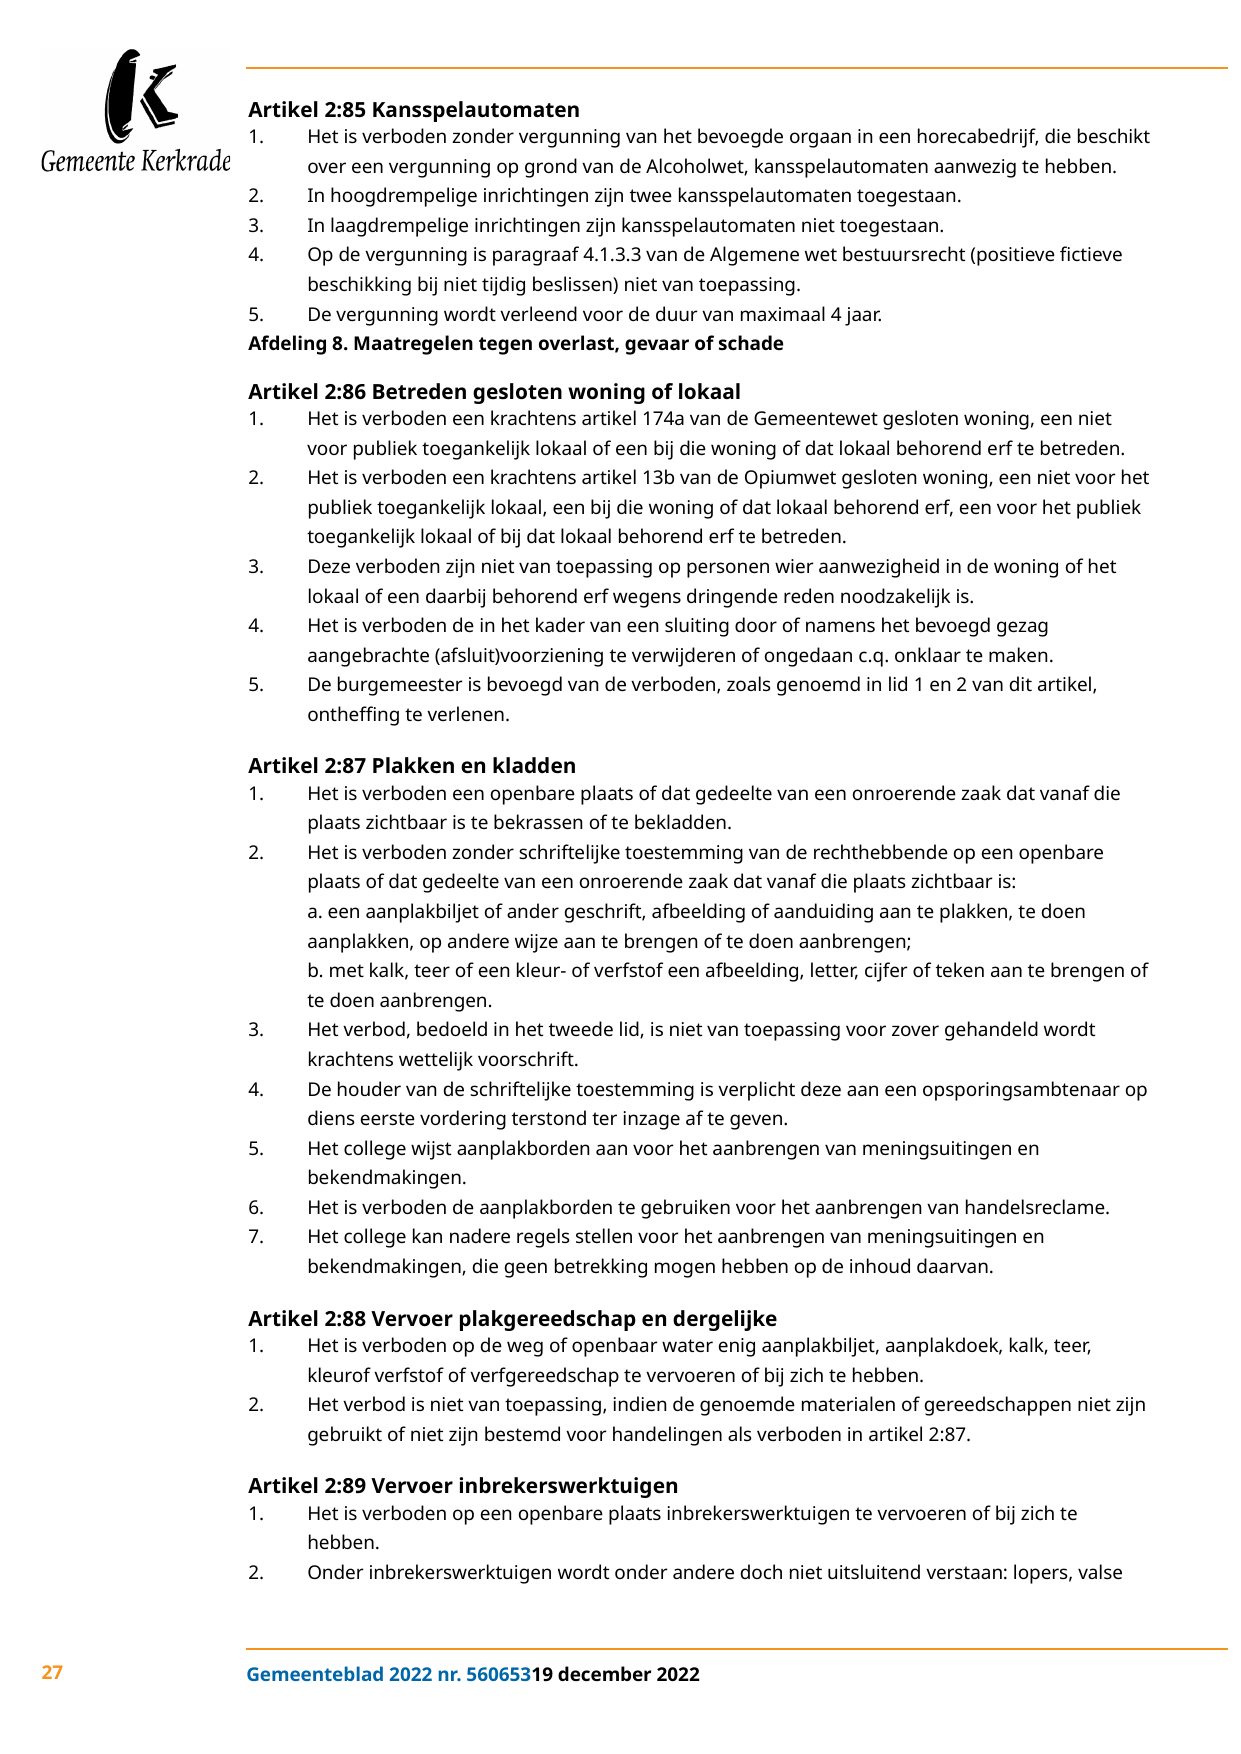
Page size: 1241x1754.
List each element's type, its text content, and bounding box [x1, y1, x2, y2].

list Deze verboden zijn niet van toepassing op personen wier aanwezigheid in de woning of het lokaal of een daarbij behorend erf wegens dringende reden noodzakelijk is. [248, 553, 1152, 608]
list Het is verboden op de weg of openbaar water enig aanplakbiljet, aanplakdoek, kalk, teer, kleurof verfstof of verfgereedschap te vervoeren of bij zich te hebben. [248, 1332, 1152, 1387]
list Het is verboden een openbare plaats of dat gedeelte van een onroerende zaak dat vanaf die plaats zichtbaar is te bekrassen of te bekladden. [248, 780, 1152, 835]
list Het is verboden de in het kader van een sluiting door of namens het bevoegd gezag aangebrachte (afsluit)voorziening te verwijderen of ongedaan c.q. onklaar te maken. [248, 612, 1152, 668]
list Het verbod is niet van toepassing, indien de genoemde materialen of gereedschappen niet zijn gebruikt of niet zijn bestemd voor handelingen als verboden in artikel 2:87. [248, 1391, 1152, 1447]
list b. met kalk, teer of een kleur- of verfstof een afbeelding, letter, cijfer of teken aan te brengen of te doen aanbrengen. [248, 957, 1152, 1013]
list Het is verboden een krachtens artikel 174a van de Gemeentewet gesloten woning, een niet voor publiek toegankelijk lokaal of een bij die woning of dat lokaal behorend erf te betreden. [248, 405, 1152, 461]
list Het is verboden op een openbare plaats inbrekerswerktuigen te vervoeren of bij zich te hebben. [248, 1500, 1152, 1555]
text Artikel 2:87 Plakken en kladden [248, 752, 1152, 780]
list Het verbod, bedoeld in het tweede lid, is niet van toepassing voor zover gehandeld wordt krachtens wettelijk voorschrift. [248, 1017, 1152, 1072]
text Artikel 2:88 Vervoer plakgereedschap en dergelijke [248, 1304, 1152, 1332]
list In laagdrempelige inrichtingen zijn kansspelautomaten niet toegestaan. [248, 212, 1152, 238]
list Onder inbrekerswerktuigen wordt onder andere doch niet uitsluitend verstaan: lopers, valse [248, 1559, 1152, 1585]
list De burgemeester is bevoegd van de verboden, zoals genoemd in lid 1 en 2 van dit artikel, ontheffing te verlenen. [248, 672, 1152, 727]
picture [41, 47, 231, 172]
text Artikel 2:86 Betreden gesloten woning of lokaal [248, 377, 1152, 405]
text Afdeling 8. Maatregelen tegen overlast, gevaar of schade [248, 330, 1152, 356]
text Artikel 2:85 Kansspelautomaten [248, 95, 1152, 123]
list a. een aanplakbiljet of ander geschrift, afbeelding of aanduiding aan te plakken, te doen aanplakken, op andere wijze aan te brengen of te doen aanbrengen; [248, 898, 1152, 954]
list In hoogdrempelige inrichtingen zijn twee kansspelautomaten toegestaan. [248, 182, 1152, 208]
list Het is verboden de aanplakborden te gebruiken voor het aanbrengen van handelsreclame. [248, 1194, 1152, 1220]
list Op de vergunning is paragraaf 4.1.3.3 van de Algemene wet bestuursrecht (positieve fictieve beschikking bij niet tijdig beslissen) niet van toepassing. [248, 242, 1152, 297]
list Het is verboden zonder vergunning van het bevoegde orgaan in een horecabedrijf, die beschikt over een vergunning op grond van de Alcoholwet, kansspelautomaten aanwezig te hebben. [248, 123, 1152, 178]
list De houder van de schriftelijke toestemming is verplicht deze aan een opsporingsambtenaar op diens eerste vordering terstond ter inzage af te geven. [248, 1076, 1152, 1131]
text Artikel 2:89 Vervoer inbrekerswerktuigen [248, 1471, 1152, 1500]
list Het is verboden zonder schriftelijke toestemming van de rechthebbende op een openbare plaats of dat gedeelte van een onroerende zaak dat vanaf die plaats zichtbaar is: [248, 839, 1152, 894]
list Het is verboden een krachtens artikel 13b van de Opiumwet gesloten woning, een niet voor het publiek toegankelijk lokaal, een bij die woning of dat lokaal behorend erf, een voor het publiek toegankelijk lokaal of bij dat lokaal behorend erf te betreden. [248, 464, 1152, 549]
list Het college wijst aanplakborden aan voor het aanbrengen van meningsuitingen en bekendmakingen. [248, 1135, 1152, 1190]
list Het college kan nadere regels stellen voor het aanbrengen van meningsuitingen en bekendmakingen, die geen betrekking mogen hebben op de inhoud daarvan. [248, 1224, 1152, 1279]
list De vergunning wordt verleend voor de duur van maximaal 4 jaar. [248, 301, 1152, 326]
